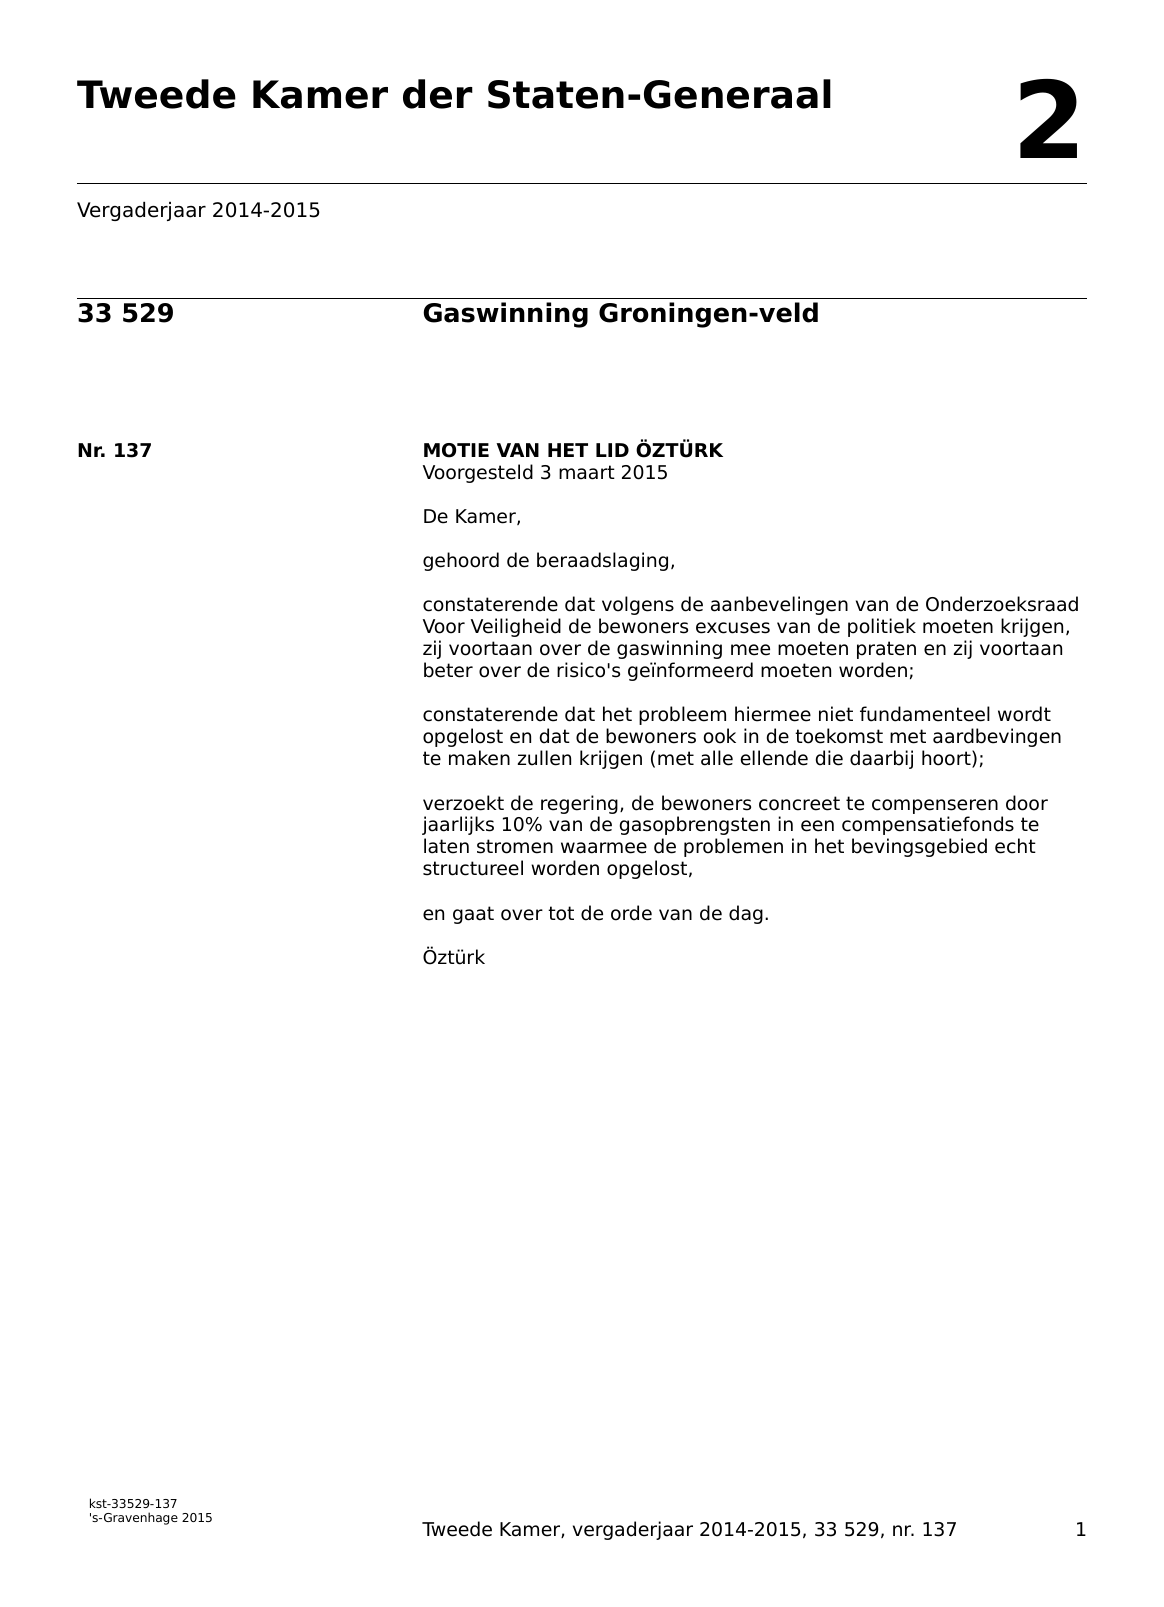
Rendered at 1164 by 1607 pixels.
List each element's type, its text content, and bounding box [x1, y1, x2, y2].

table_header 2 [886, 59, 1087, 183]
text Öztürk [422, 947, 1087, 969]
subtitle Nr. 137 MOTIE VAN HET LID ÖZTÜRK [77, 440, 1087, 462]
text Voorgesteld 3 maart 2015 [422, 462, 1087, 484]
text gehoord de beraadslaging, [422, 550, 1087, 572]
text constaterende dat volgens de aanbevelingen van de Onderzoeksraad Voor Veiligheid de bewoners excuses van de politiek moeten krijgen, zij voortaan over de gaswinning mee moeten praten en zij voortaan beter over de risico's geïnformeerd moeten worden; [422, 594, 1087, 682]
text constaterende dat het probleem hiermee niet fundamenteel wordt opgelost en dat de bewoners ook in de toekomst met aardbevingen te maken zullen krijgen (met alle ellende die daarbij hoort); [422, 704, 1087, 770]
text en gaat over tot de orde van de dag. [422, 902, 1087, 924]
subtitle 33 529 Gaswinning Groningen-veld [77, 299, 1087, 329]
table_header Tweede Kamer der Staten-Generaal [77, 59, 886, 183]
text verzoekt de regering, de bewoners concreet te compenseren door jaarlijks 10% van de gasopbrengsten in een compensatiefonds te laten stromen waarmee de problemen in het bevingsgebied echt structureel worden opgelost, [422, 792, 1087, 880]
text 's-Gravenhage 2015 [88, 1511, 323, 1525]
table_cell Vergaderjaar 2014-2015 [77, 184, 1087, 298]
text De Kamer, [422, 506, 1087, 528]
text kst-33529-137 [88, 1497, 323, 1511]
